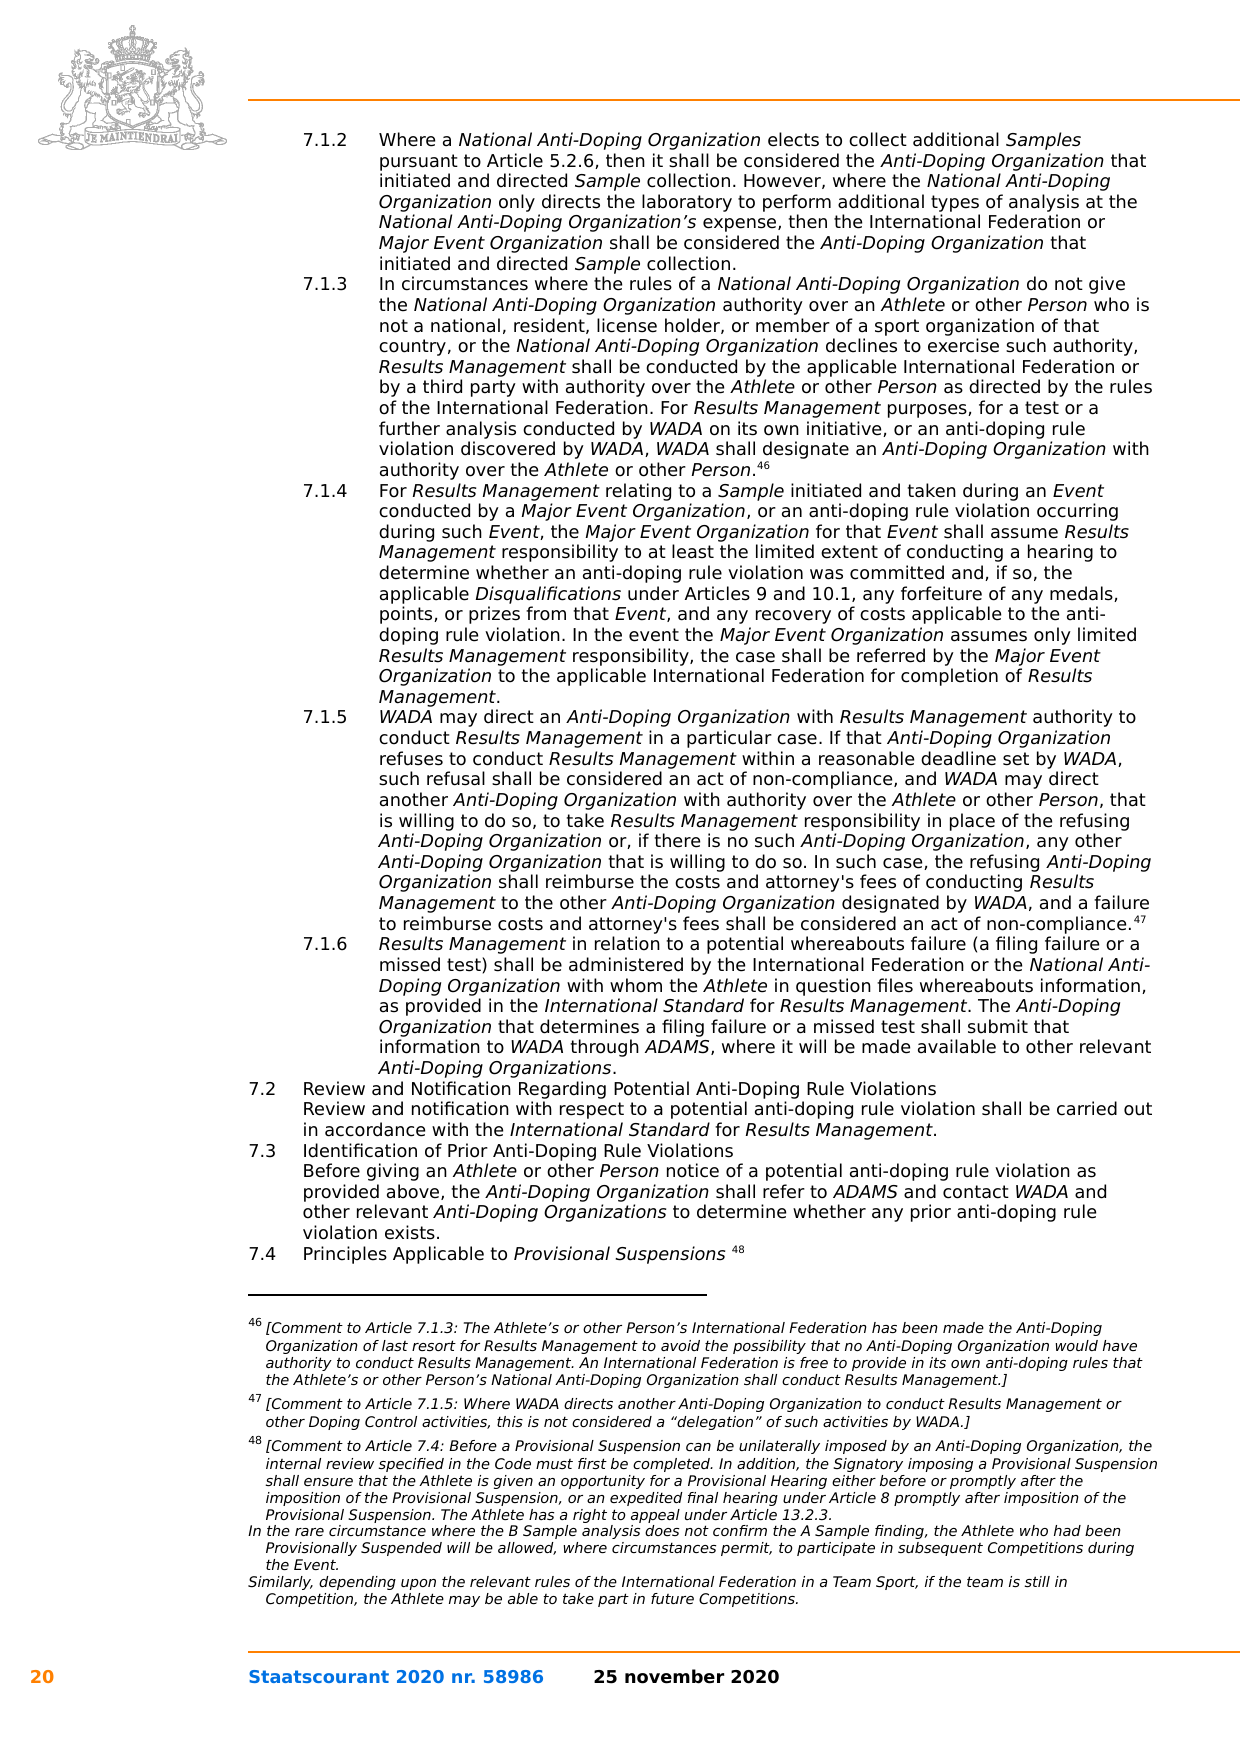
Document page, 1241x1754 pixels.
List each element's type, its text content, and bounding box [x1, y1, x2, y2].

table_cell Review and Notification Regarding Potential Anti-Doping Rule Violations Review and notification with respect to a potential anti-doping rule violation shall be carried out in accordance with the International Standard for Results Management. [296, 1079, 1163, 1141]
table_cell Results Management in relation to a potential whereabouts failure (a filing failure or a missed test) shall be administered by the International Federation or the National Anti-Doping Organization with whom the Athlete in question files whereabouts information, as provided in the International Standard for Results Management. The Anti-Doping Organization that determines a filing failure or a missed test shall submit that information to WADA through ADAMS, where it will be made available to other relevant Anti-Doping Organizations. [373, 934, 1163, 1079]
table_cell WADA may direct an Anti-Doping Organization with Results Management authority to conduct Results Management in a particular case. If that Anti-Doping Organization refuses to conduct Results Management within a reasonable deadline set by WADA, such refusal shall be considered an act of non-compliance, and WADA may direct another Anti-Doping Organization with authority over the Athlete or other Person, that is willing to do so, to take Results Management responsibility in place of the refusing Anti-Doping Organization or, if there is no such Anti-Doping Organization, any other Anti-Doping Organization that is willing to do so. In such case, the refusing Anti-Doping Organization shall reimburse the costs and attorney's fees of conducting Results Management to the other Anti-Doping Organization designated by WADA, and a failure to reimburse costs and attorney's fees shall be considered an act of non-compliance. [373, 708, 1163, 934]
table_cell 7.1.4 [296, 481, 373, 707]
table_cell For Results Management relating to a Sample initiated and taken during an Event conducted by a Major Event Organization, or an anti-doping rule violation occurring during such Event, the Major Event Organization for that Event shall assume Results Management responsibility to at least the limited extent of conducting a hearing to determine whether an anti-doping rule violation was committed and, if so, the applicable Disqualifications under Articles 9 and 10.1, any forfeiture of any medals, points, or prizes from that Event, and any recovery of costs applicable to the anti-doping rule violation. In the event the Major Event Organization assumes only limited Results Management responsibility, the case shall be referred by the Major Event Organization to the applicable International Federation for completion of Results Management. [373, 481, 1163, 707]
table_cell 7.1.6 [296, 934, 373, 1079]
table_cell [248, 130, 296, 274]
table_cell 7.3 [248, 1141, 296, 1244]
table_cell 7.4 [248, 1244, 296, 1264]
table_cell [248, 708, 296, 934]
picture [38, 25, 227, 150]
table_cell Identification of Prior Anti-Doping Rule Violations Before giving an Athlete or other Person notice of a potential anti-doping rule violation as provided above, the Anti-Doping Organization shall refer to ADAMS and contact WADA and other relevant Anti-Doping Organizations to determine whether any prior anti-doping rule violation exists. [296, 1141, 1163, 1244]
table_cell 7.1.3 [296, 274, 373, 481]
table_cell 7.1.5 [296, 708, 373, 934]
table_cell 7.1.2 [296, 130, 373, 274]
table_cell Principles Applicable to Provisional Suspensions [296, 1244, 1163, 1264]
table_cell 7.2 [248, 1079, 296, 1141]
table_cell [248, 274, 296, 481]
table_cell [248, 481, 296, 707]
table_cell Where a National Anti-Doping Organization elects to collect additional Samples pursuant to Article 5.2.6, then it shall be considered the Anti-Doping Organization that initiated and directed Sample collection. However, where the National Anti-Doping Organization only directs the laboratory to perform additional types of analysis at the National Anti-Doping Organization’s expense, then the International Federation or Major Event Organization shall be considered the Anti-Doping Organization that initiated and directed Sample collection. [373, 130, 1163, 274]
table_cell [248, 934, 296, 1079]
table_cell In circumstances where the rules of a National Anti-Doping Organization do not give the National Anti-Doping Organization authority over an Athlete or other Person who is not a national, resident, license holder, or member of a sport organization of that country, or the National Anti-Doping Organization declines to exercise such authority, Results Management shall be conducted by the applicable International Federation or by a third party with authority over the Athlete or other Person as directed by the rules of the International Federation. For Results Management purposes, for a test or a further analysis conducted by WADA on its own initiative, or an anti-doping rule violation discovered by WADA, WADA shall designate an Anti-Doping Organization with authority over the Athlete or other Person. [373, 274, 1163, 481]
